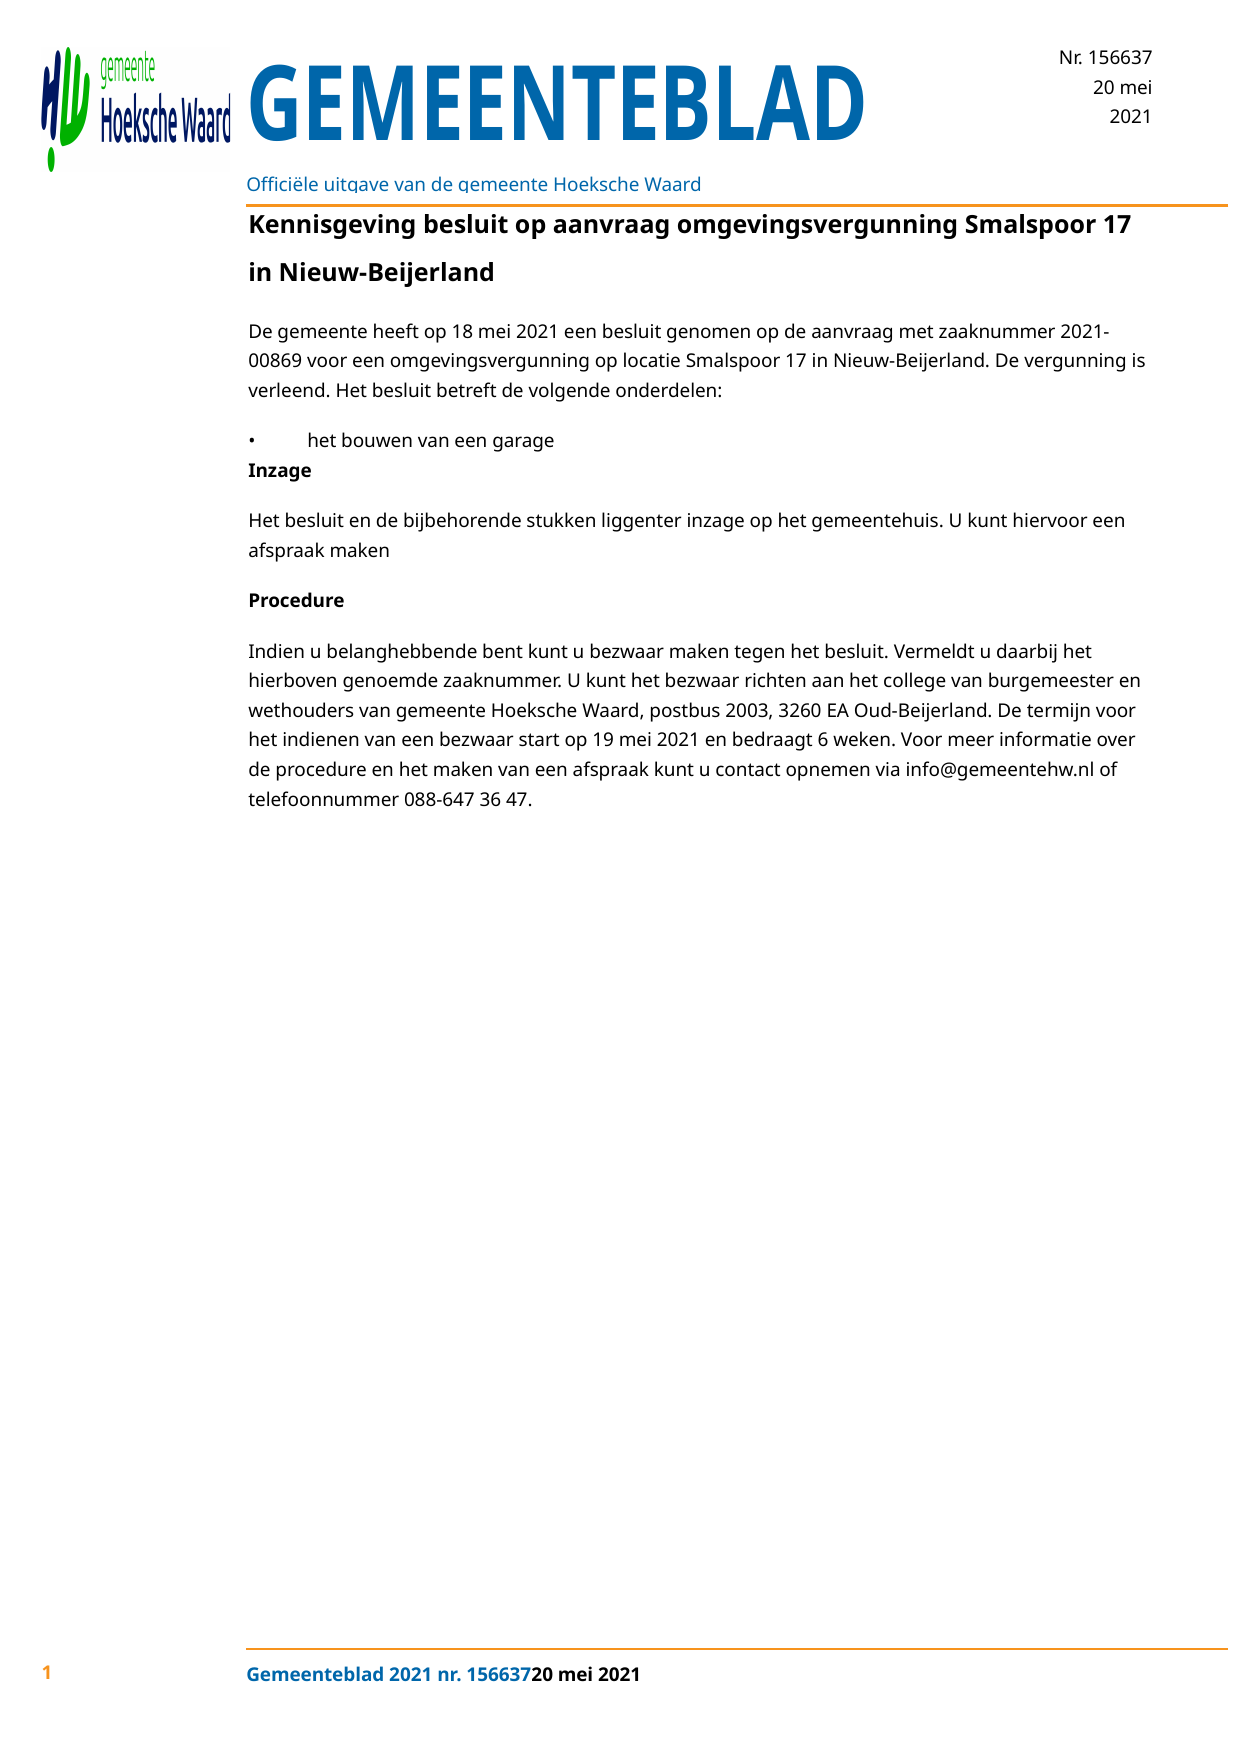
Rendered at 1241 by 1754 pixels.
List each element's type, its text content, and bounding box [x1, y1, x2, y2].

list het bouwen van een garage [248, 427, 1152, 453]
picture [41, 47, 231, 172]
text Procedure [248, 587, 1152, 613]
text Kennisgeving besluit op aanvraag omgevingsvergunning Smalspoor 17 in Nieuw-Beijerland [248, 207, 1152, 288]
text Het besluit en de bijbehorende stukken liggenter inzage op het gemeentehuis. U kunt hiervoor een afspraak maken [248, 507, 1152, 563]
text Inzage [248, 457, 1152, 483]
text Indien u belanghebbende bent kunt u bezwaar maken tegen het besluit. Vermeldt u daarbij het hierboven genoemde zaaknummer. U kunt het bezwaar richten aan het college van burgemeester en wethouders van gemeente Hoeksche Waard, postbus 2003, 3260 EA Oud-Beijerland. De termijn voor het indienen van een bezwaar start op 19 mei 2021 en bedraagt 6 weken. Voor meer informatie over de procedure en het maken van een afspraak kunt u contact opnemen via info@gemeentehw.nl of telefoonnummer 088-647 36 47. [248, 638, 1152, 812]
text De gemeente heeft op 18 mei 2021 een besluit genomen op de aanvraag met zaaknummer 2021-00869 voor een omgevingsvergunning op locatie Smalspoor 17 in Nieuw-Beijerland. De vergunning is verleend. Het besluit betreft de volgende onderdelen: [248, 318, 1152, 403]
